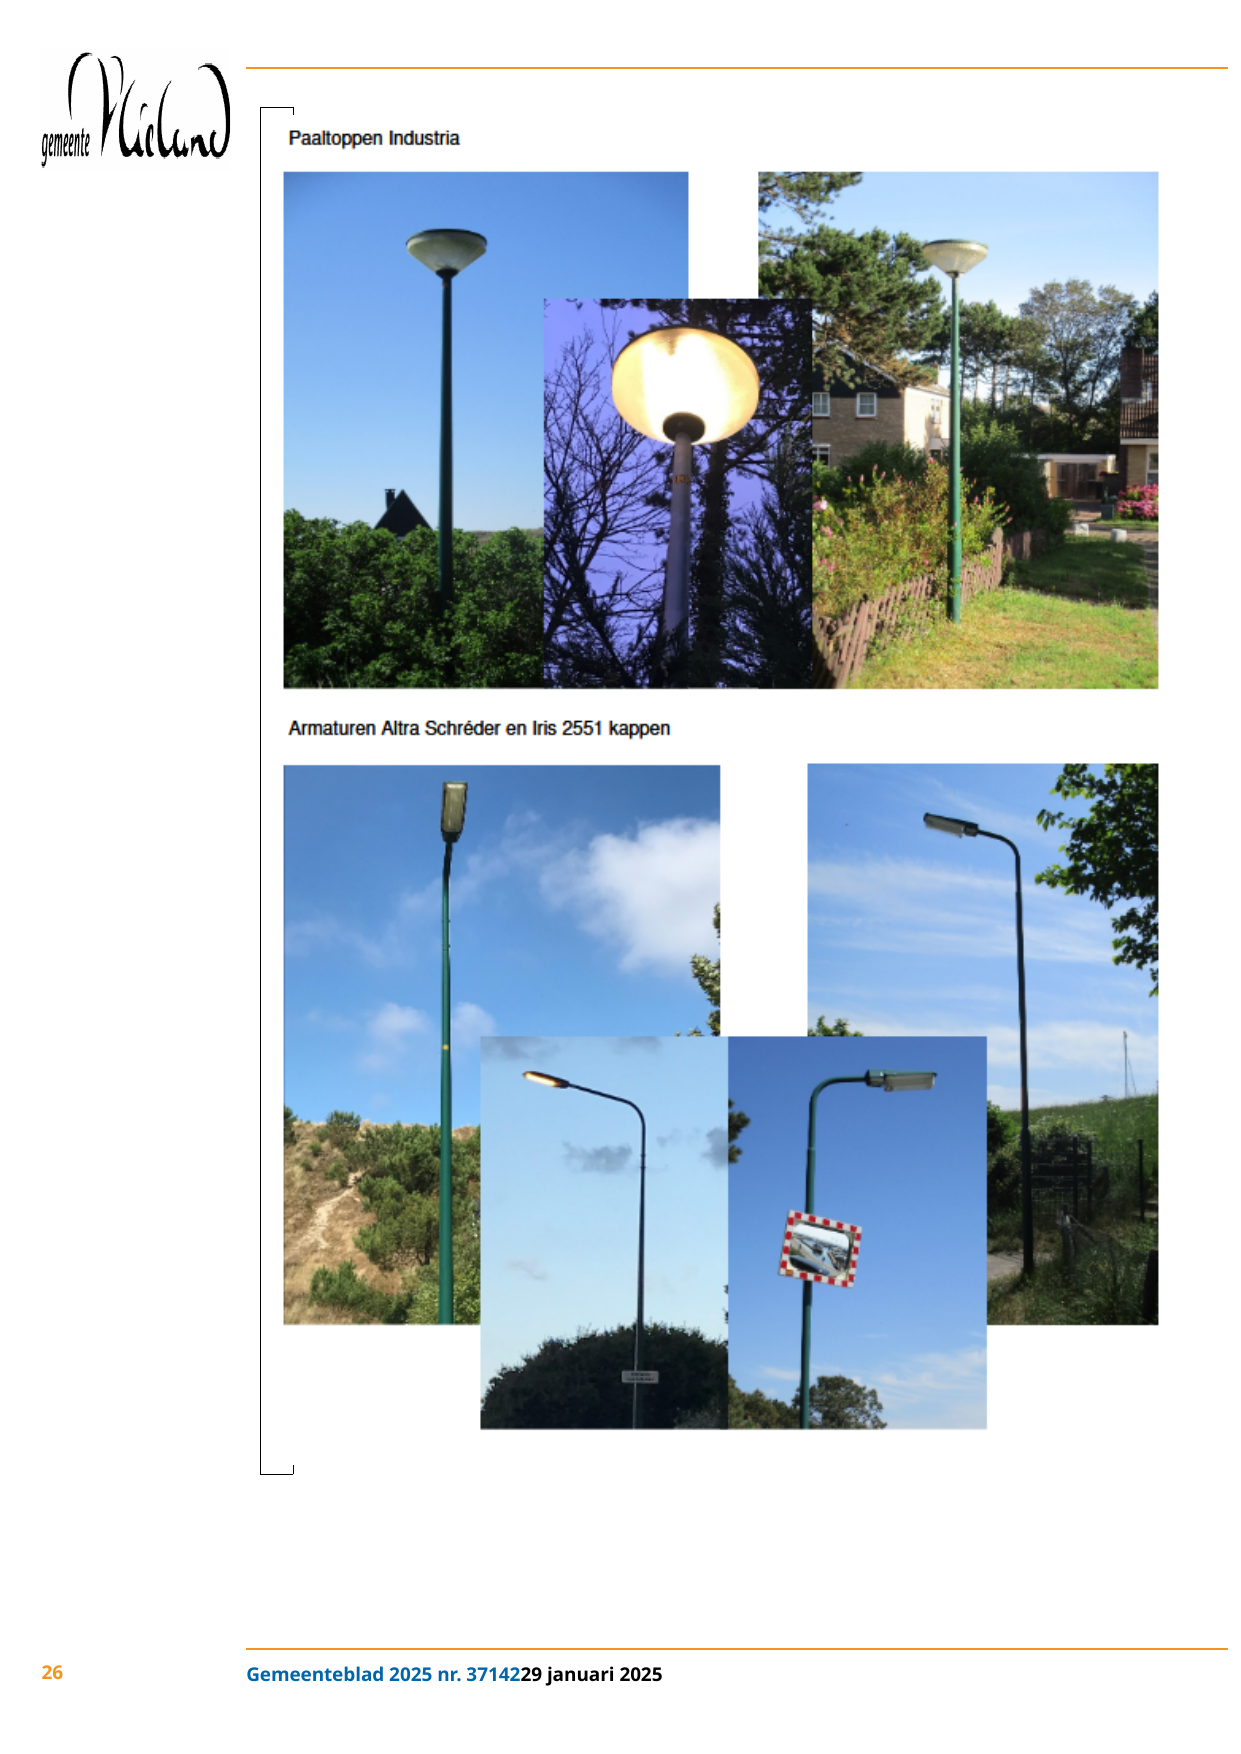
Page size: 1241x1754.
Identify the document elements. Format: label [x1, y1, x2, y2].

picture [268, 115, 1173, 1465]
picture [41, 47, 231, 172]
